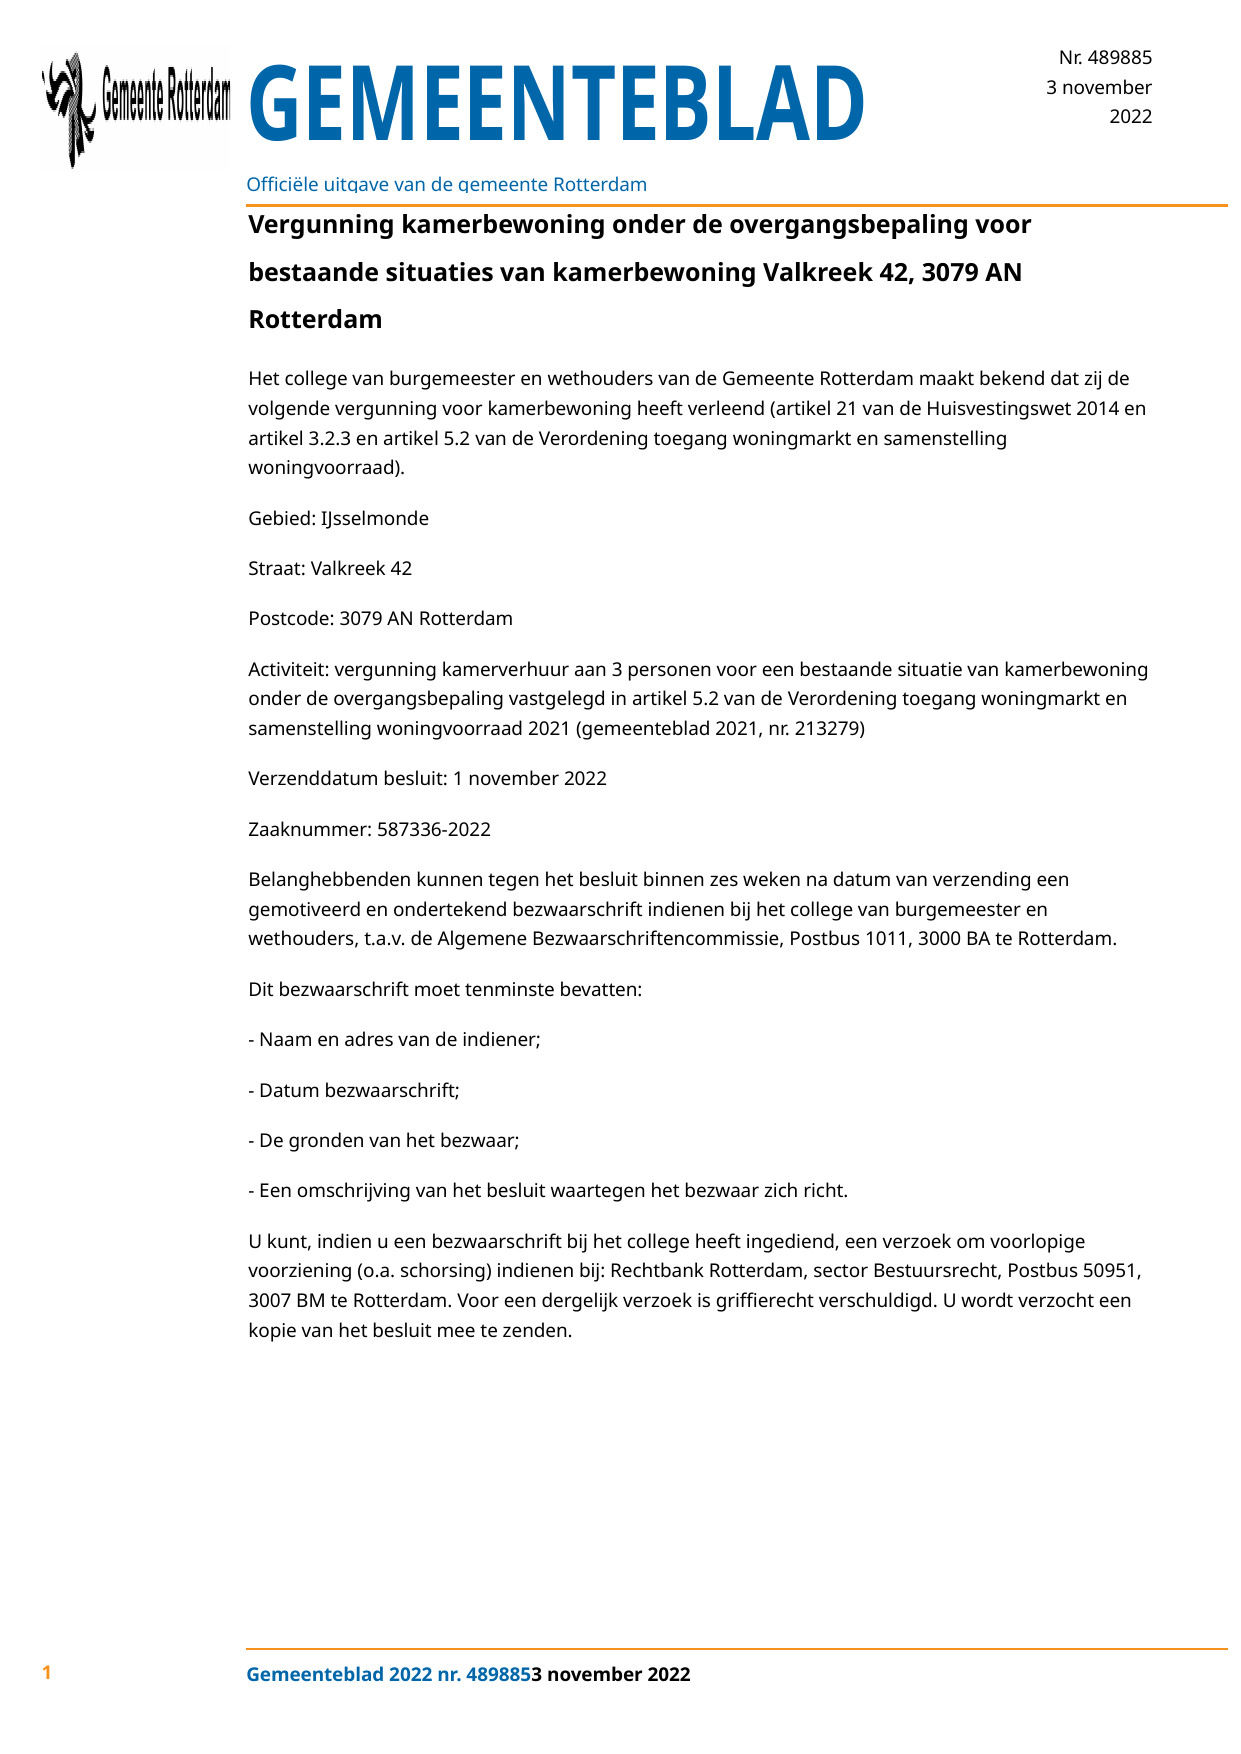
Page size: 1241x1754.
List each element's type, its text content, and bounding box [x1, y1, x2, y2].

text Straat: Valkreek 42 [248, 555, 1152, 581]
text Activiteit: vergunning kamerverhuur aan 3 personen voor een bestaande situatie van kamerbewoning onder de overgangsbepaling vastgelegd in artikel 5.2 van de Verordening toegang woningmarkt en samenstelling woningvoorraad 2021 (gemeenteblad 2021, nr. 213279) [248, 656, 1152, 741]
text Verzenddatum besluit: 1 november 2022 [248, 766, 1152, 791]
text - De gronden van het bezwaar; [248, 1127, 1152, 1153]
text Vergunning kamerbewoning onder de overgangsbepaling voor bestaande situaties van kamerbewoning Valkreek 42, 3079 AN Rotterdam [248, 207, 1152, 336]
text - Een omschrijving van het besluit waartegen het bezwaar zich richt. [248, 1178, 1152, 1203]
text Belanghebbenden kunnen tegen het besluit binnen zes weken na datum van verzending een gemotiveerd en ondertekend bezwaarschrift indienen bij het college van burgemeester en wethouders, t.a.v. de Algemene Bezwaarschriftencommissie, Postbus 1011, 3000 BA te Rotterdam. [248, 866, 1152, 951]
text Het college van burgemeester en wethouders van de Gemeente Rotterdam maakt bekend dat zij de volgende vergunning voor kamerbewoning heeft verleend (artikel 21 van de Huisvestingswet 2014 en artikel 3.2.3 en artikel 5.2 van de Verordening toegang woningmarkt en samenstelling woningvoorraad). [248, 366, 1152, 480]
text U kunt, indien u een bezwaarschrift bij het college heeft ingediend, een verzoek om voorlopige voorziening (o.a. schorsing) indienen bij: Rechtbank Rotterdam, sector Bestuursrecht, Postbus 50951, 3007 BM te Rotterdam. Voor een dergelijk verzoek is griffierecht verschuldigd. U wordt verzocht een kopie van het besluit mee te zenden. [248, 1228, 1152, 1342]
text Postcode: 3079 AN Rotterdam [248, 606, 1152, 631]
text Zaaknummer: 587336-2022 [248, 816, 1152, 842]
picture [41, 47, 231, 172]
text Gebied: IJsselmonde [248, 505, 1152, 530]
text - Datum bezwaarschrift; [248, 1077, 1152, 1102]
text - Naam en adres van de indiener; [248, 1026, 1152, 1052]
text Dit bezwaarschrift moet tenminste bevatten: [248, 976, 1152, 1002]
